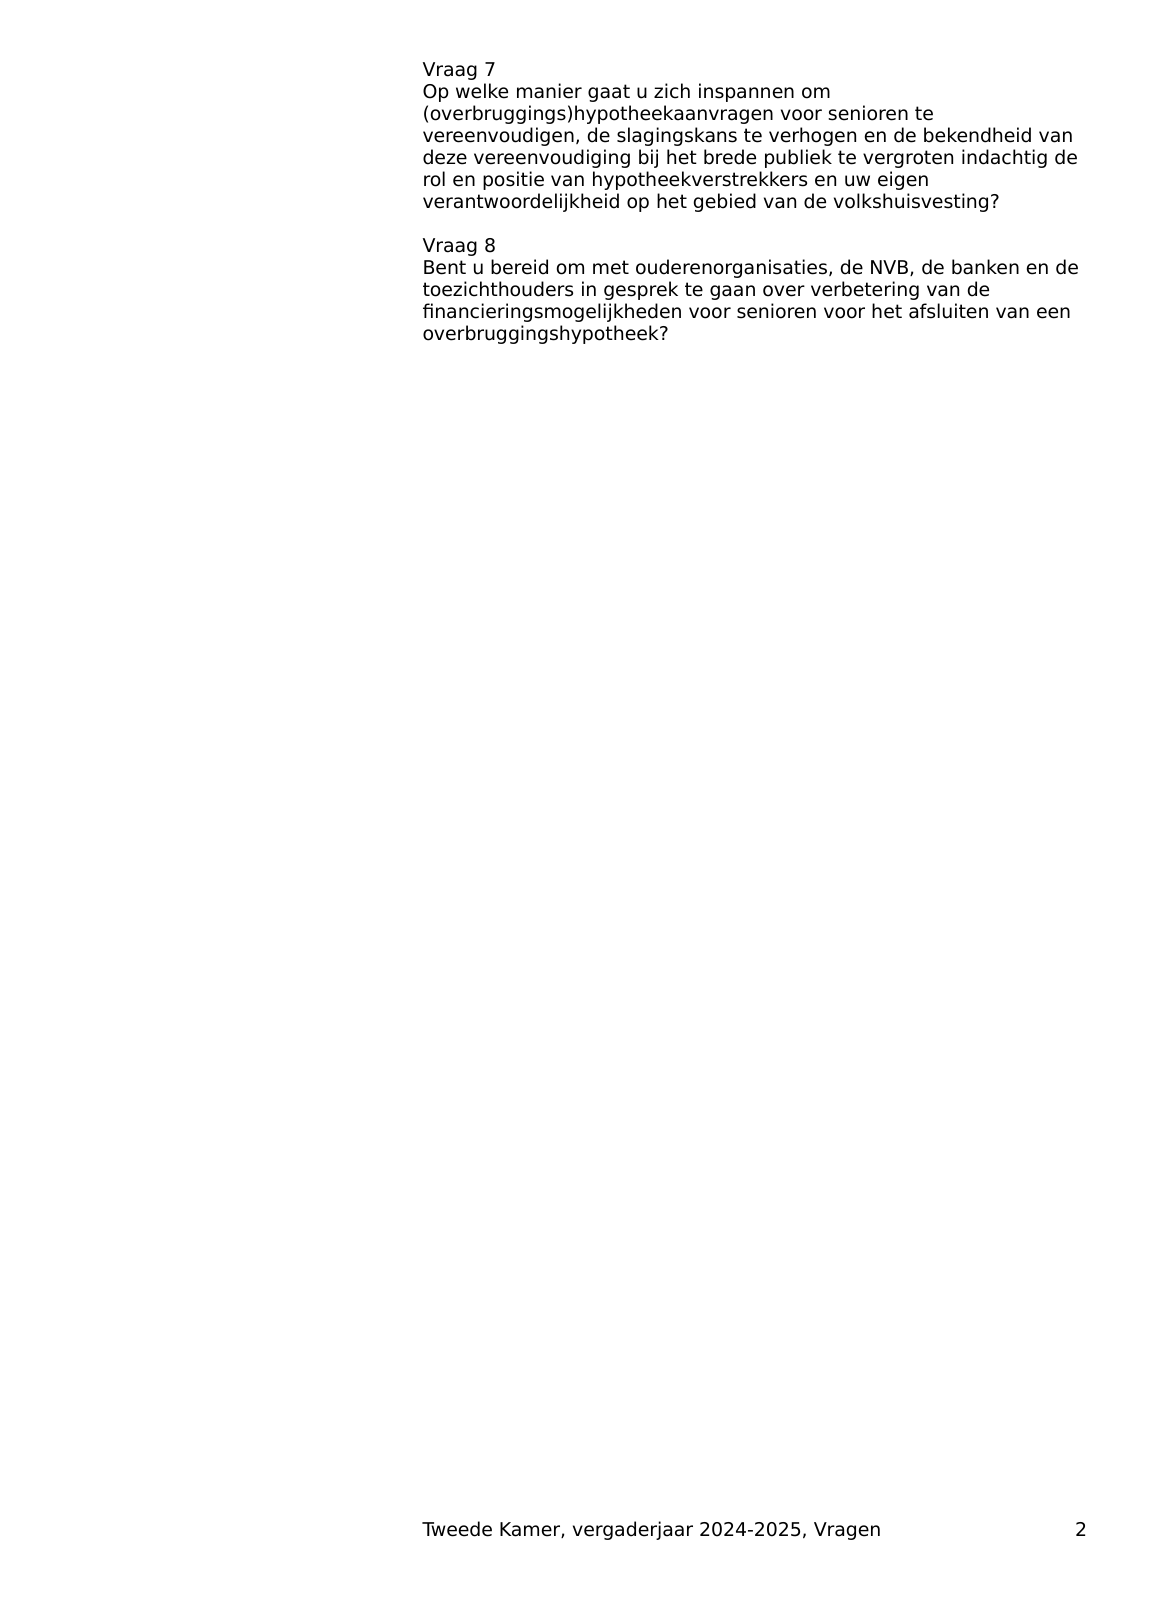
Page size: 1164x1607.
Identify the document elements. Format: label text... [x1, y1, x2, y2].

text Bent u bereid om met ouderenorganisaties, de NVB, de banken en de toezichthouders in gesprek te gaan over verbetering van de financieringsmogelijkheden voor senioren voor het afsluiten van een overbruggingshypotheek? [422, 257, 1087, 345]
text Vraag 7 [422, 59, 1087, 81]
text Vraag 8 [422, 235, 1087, 257]
text Op welke manier gaat u zich inspannen om (overbruggings)hypotheekaanvragen voor senioren te vereenvoudigen, de slagingskans te verhogen en de bekendheid van deze vereenvoudiging bij het brede publiek te vergroten indachtig de rol en positie van hypotheekverstrekkers en uw eigen verantwoordelijkheid op het gebied van de volkshuisvesting? [422, 81, 1087, 213]
